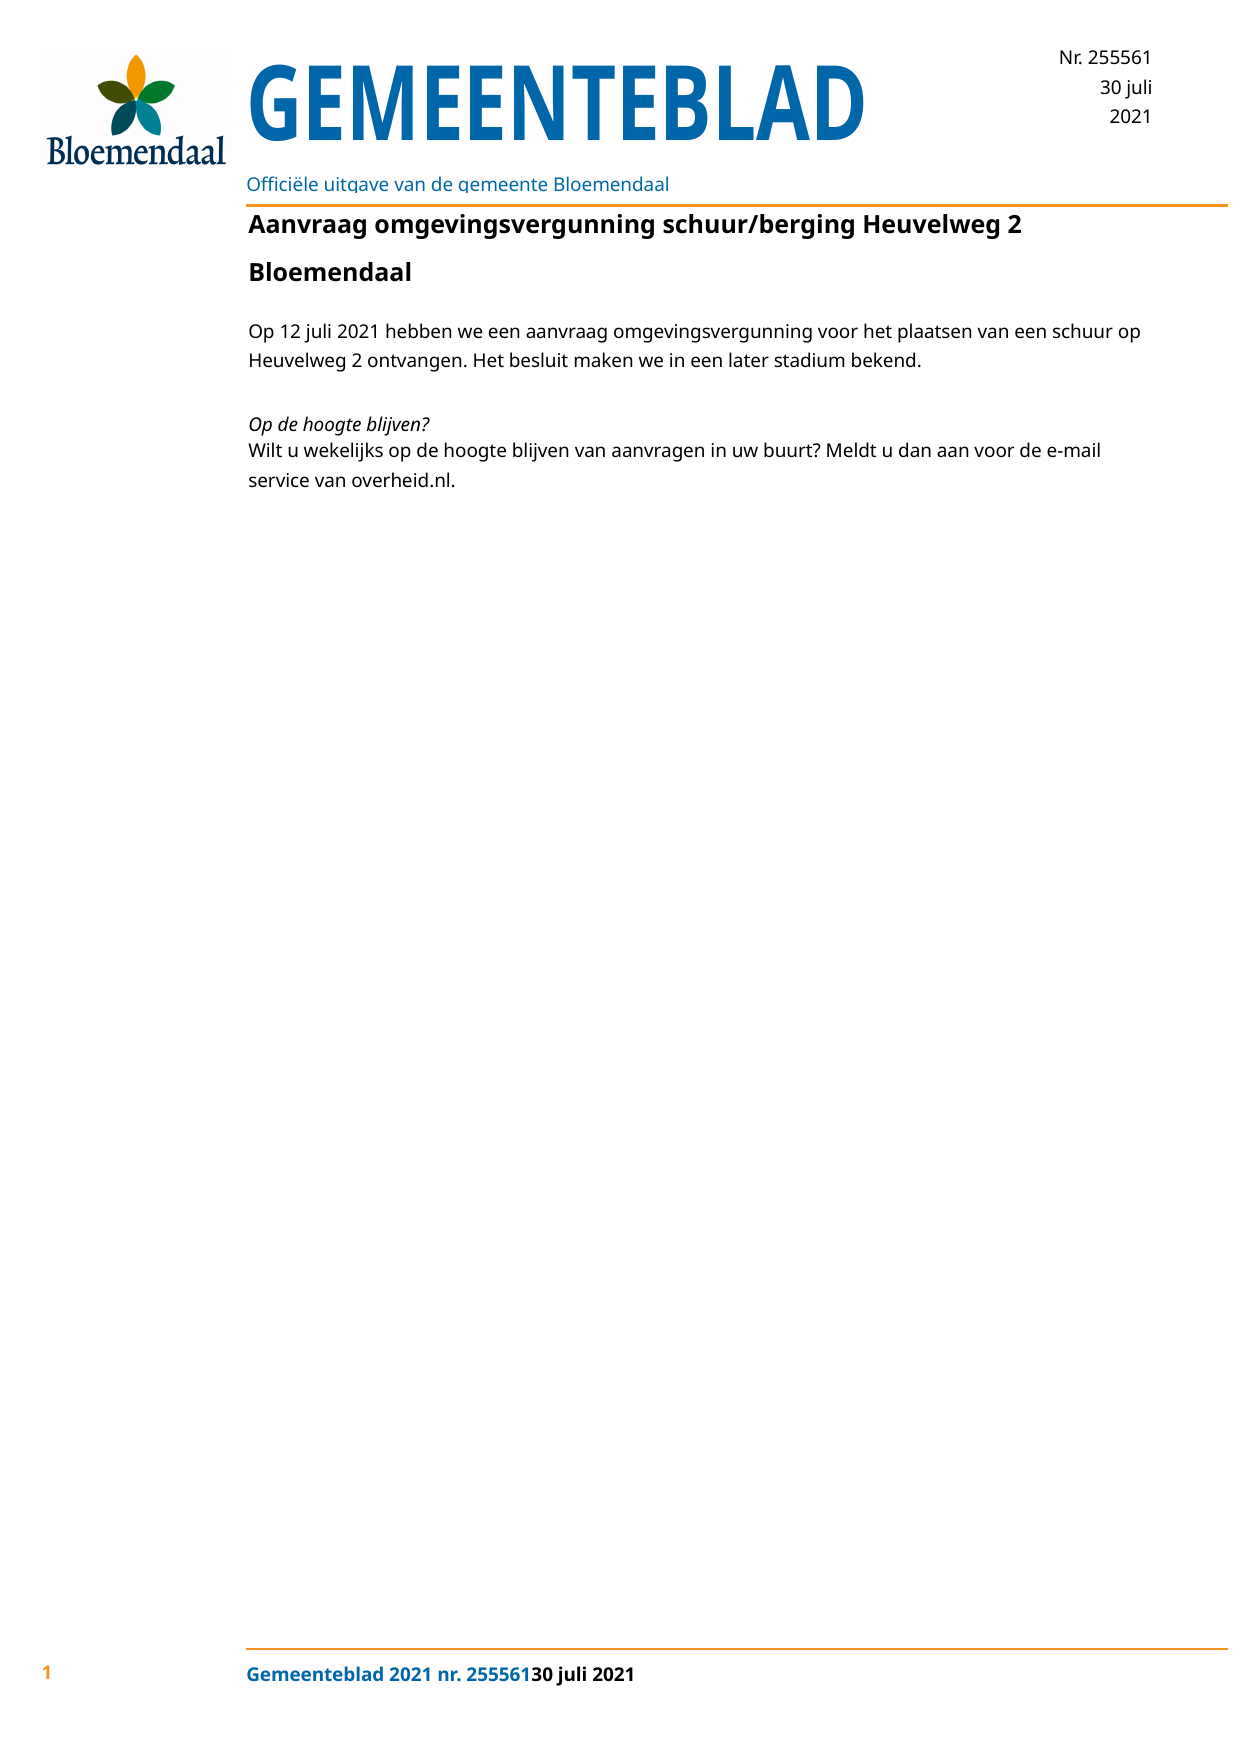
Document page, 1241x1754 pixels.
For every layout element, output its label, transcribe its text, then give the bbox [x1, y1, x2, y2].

picture [41, 47, 231, 172]
text Aanvraag omgevingsvergunning schuur/berging Heuvelweg 2 Bloemendaal [248, 207, 1152, 288]
text Op de hoogte blijven? [248, 411, 1152, 437]
text Wilt u wekelijks op de hoogte blijven van aanvragen in uw buurt? Meldt u dan aan voor de e-mail service van overheid.nl. [248, 437, 1152, 492]
text Op 12 juli 2021 hebben we een aanvraag omgevingsvergunning voor het plaatsen van een schuur op Heuvelweg 2 ontvangen. Het besluit maken we in een later stadium bekend. [248, 318, 1152, 373]
